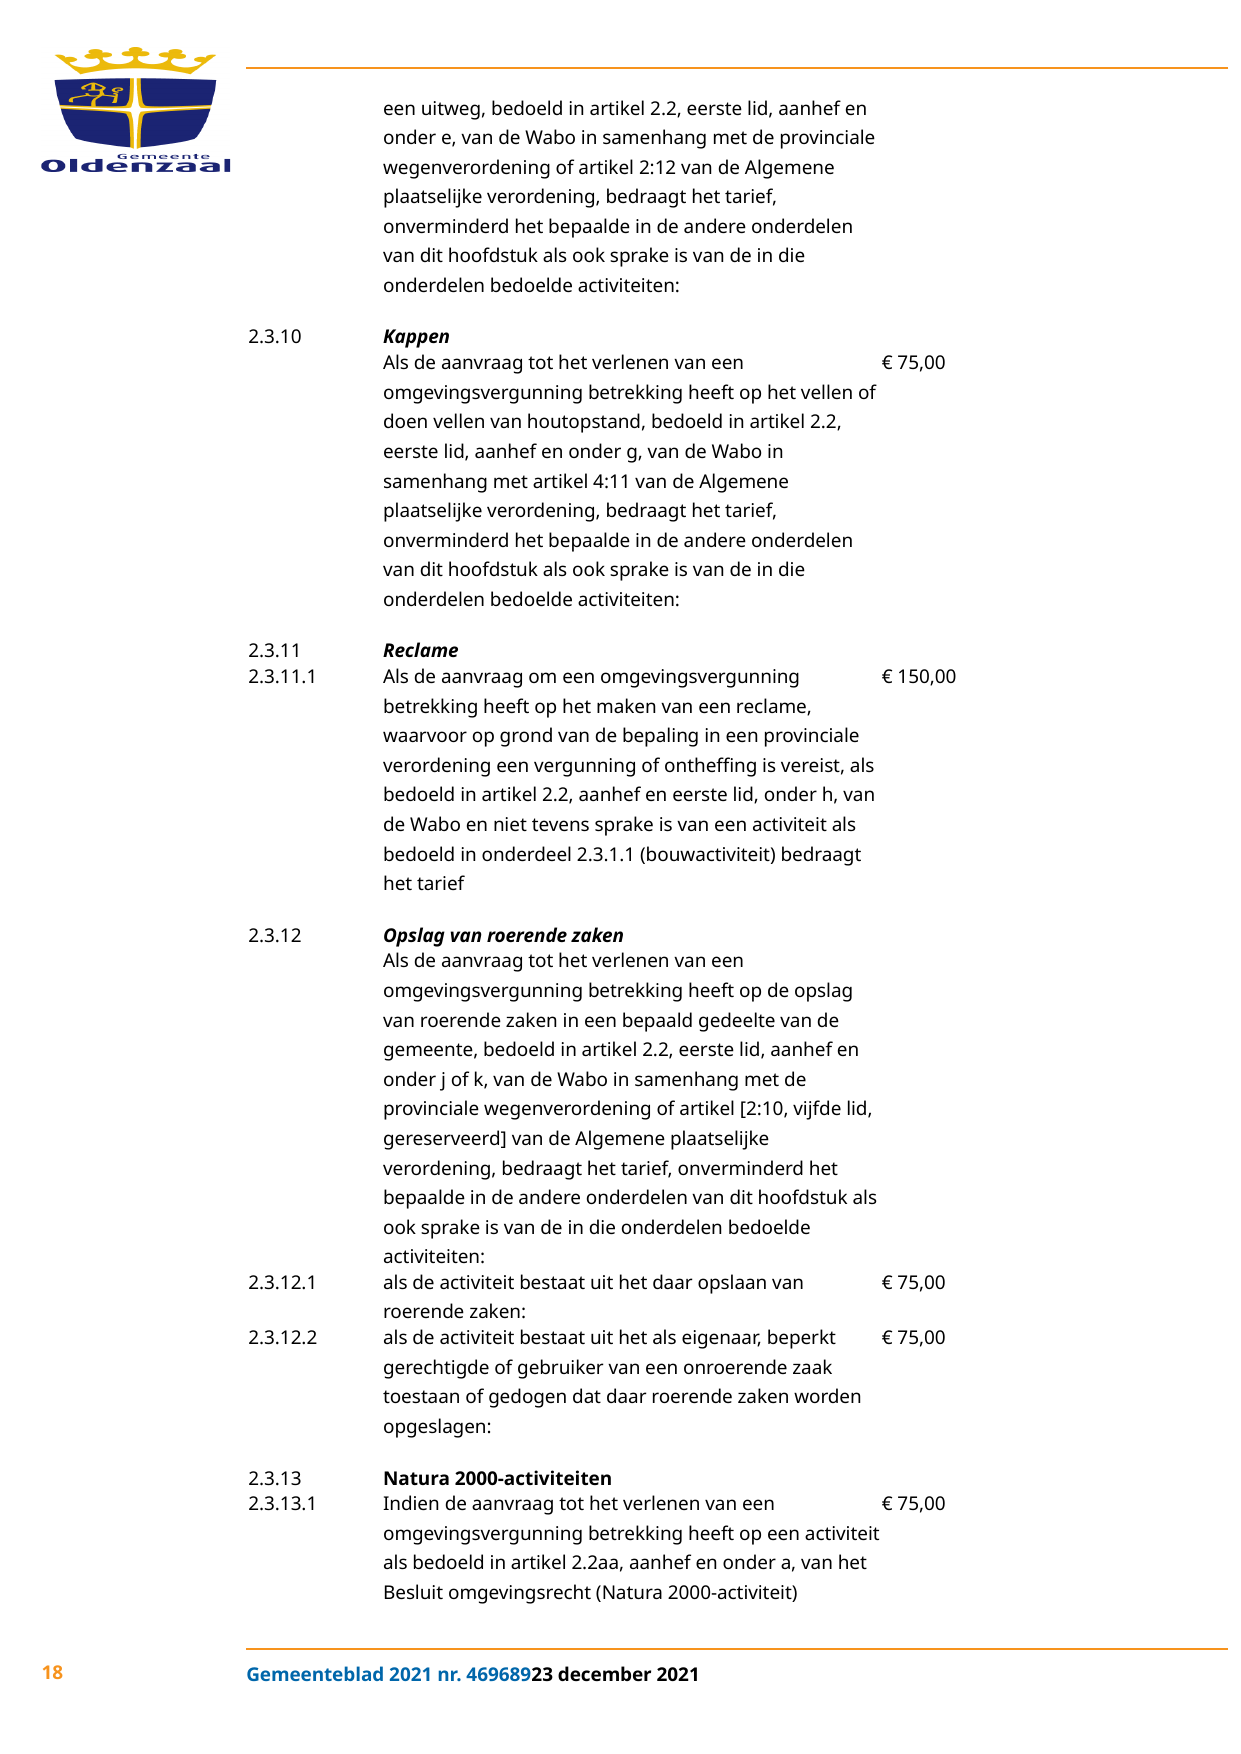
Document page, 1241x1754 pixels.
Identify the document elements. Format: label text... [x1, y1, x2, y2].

table_cell [248, 896, 383, 922]
table_cell [383, 1439, 882, 1465]
table_cell € 75,00 [882, 1490, 1152, 1605]
table_cell als de activiteit bestaat uit het daar opslaan van roerende zaken: [383, 1269, 882, 1324]
table_cell [882, 1439, 1152, 1465]
table_cell 2.3.11.1 [248, 663, 383, 896]
table_cell Opslag van roerende zaken [383, 922, 882, 948]
table_cell 2.3.12.2 [248, 1325, 383, 1439]
table_cell [248, 1439, 383, 1465]
table_cell [383, 612, 882, 638]
table_cell [882, 638, 1152, 663]
table_cell een uitweg, bedoeld in artikel 2.2, eerste lid, aanhef en onder e, van de Wabo in samenhang met de provinciale wegenverordening of artikel 2:12 van de Algemene plaatselijke verordening, bedraagt het tarief, onverminderd het bepaalde in de andere onderdelen van dit hoofdstuk als ook sprake is van de in die onderdelen bedoelde activiteiten: [383, 95, 882, 298]
table_cell [248, 612, 383, 638]
table_cell 2.3.13 [248, 1465, 383, 1490]
table_cell [882, 922, 1152, 948]
table_cell 2.3.12.1 [248, 1269, 383, 1324]
table_cell Als de aanvraag tot het verlenen van een omgevingsvergunning betrekking heeft op het vellen of doen vellen van houtopstand, bedoeld in artikel 2.2, eerste lid, aanhef en onder g, van de Wabo in samenhang met artikel 4:11 van de Algemene plaatselijke verordening, bedraagt het tarief, onverminderd het bepaalde in de andere onderdelen van dit hoofdstuk als ook sprake is van de in die onderdelen bedoelde activiteiten: [383, 350, 882, 612]
table_cell € 75,00 [882, 1325, 1152, 1439]
picture [41, 47, 231, 172]
table_cell Als de aanvraag om een omgevingsvergunning betrekking heeft op het maken van een reclame, waarvoor op grond van de bepaling in een provinciale verordening een vergunning of ontheffing is vereist, als bedoeld in artikel 2.2, aanhef en eerste lid, onder h, van de Wabo en niet tevens sprake is van een activiteit als bedoeld in onderdeel 2.3.1.1 (bouwactiviteit) bedraagt het tarief [383, 663, 882, 896]
table_cell € 150,00 [882, 663, 1152, 896]
table_cell [882, 612, 1152, 638]
table_cell Als de aanvraag tot het verlenen van een omgevingsvergunning betrekking heeft op de opslag van roerende zaken in een bepaald gedeelte van de gemeente, bedoeld in artikel 2.2, eerste lid, aanhef en onder j of k, van de Wabo in samenhang met de provinciale wegenverordening of artikel [2:10, vijfde lid, gereserveerd] van de Algemene plaatselijke verordening, bedraagt het tarief, onverminderd het bepaalde in de andere onderdelen van dit hoofdstuk als ook sprake is van de in die onderdelen bedoelde activiteiten: [383, 948, 882, 1269]
table_cell Reclame [383, 638, 882, 663]
table_cell 2.3.13.1 [248, 1490, 383, 1605]
table_cell 2.3.12 [248, 922, 383, 948]
table_cell [882, 298, 1152, 324]
table_cell [882, 948, 1152, 1269]
table_cell 2.3.10 [248, 324, 383, 349]
table_cell Natura 2000-activiteiten [383, 1465, 882, 1490]
table_cell als de activiteit bestaat uit het als eigenaar, beperkt gerechtigde of gebruiker van een onroerende zaak toestaan of gedogen dat daar roerende zaken worden opgeslagen: [383, 1325, 882, 1439]
table_cell [248, 298, 383, 324]
table_cell [248, 350, 383, 612]
table_cell Indien de aanvraag tot het verlenen van een omgevingsvergunning betrekking heeft op een activiteit als bedoeld in artikel 2.2aa, aanhef en onder a, van het Besluit omgevingsrecht (Natura 2000-activiteit) [383, 1490, 882, 1605]
table_cell Kappen [383, 324, 882, 349]
table_cell € 75,00 [882, 350, 1152, 612]
table_cell [882, 1465, 1152, 1490]
table_cell [383, 298, 882, 324]
table_cell [882, 324, 1152, 349]
table_cell [882, 896, 1152, 922]
table_cell [882, 95, 1152, 298]
table_cell [248, 948, 383, 1269]
table_cell € 75,00 [882, 1269, 1152, 1324]
table_cell [383, 896, 882, 922]
table_cell 2.3.11 [248, 638, 383, 663]
table_cell [248, 95, 383, 298]
